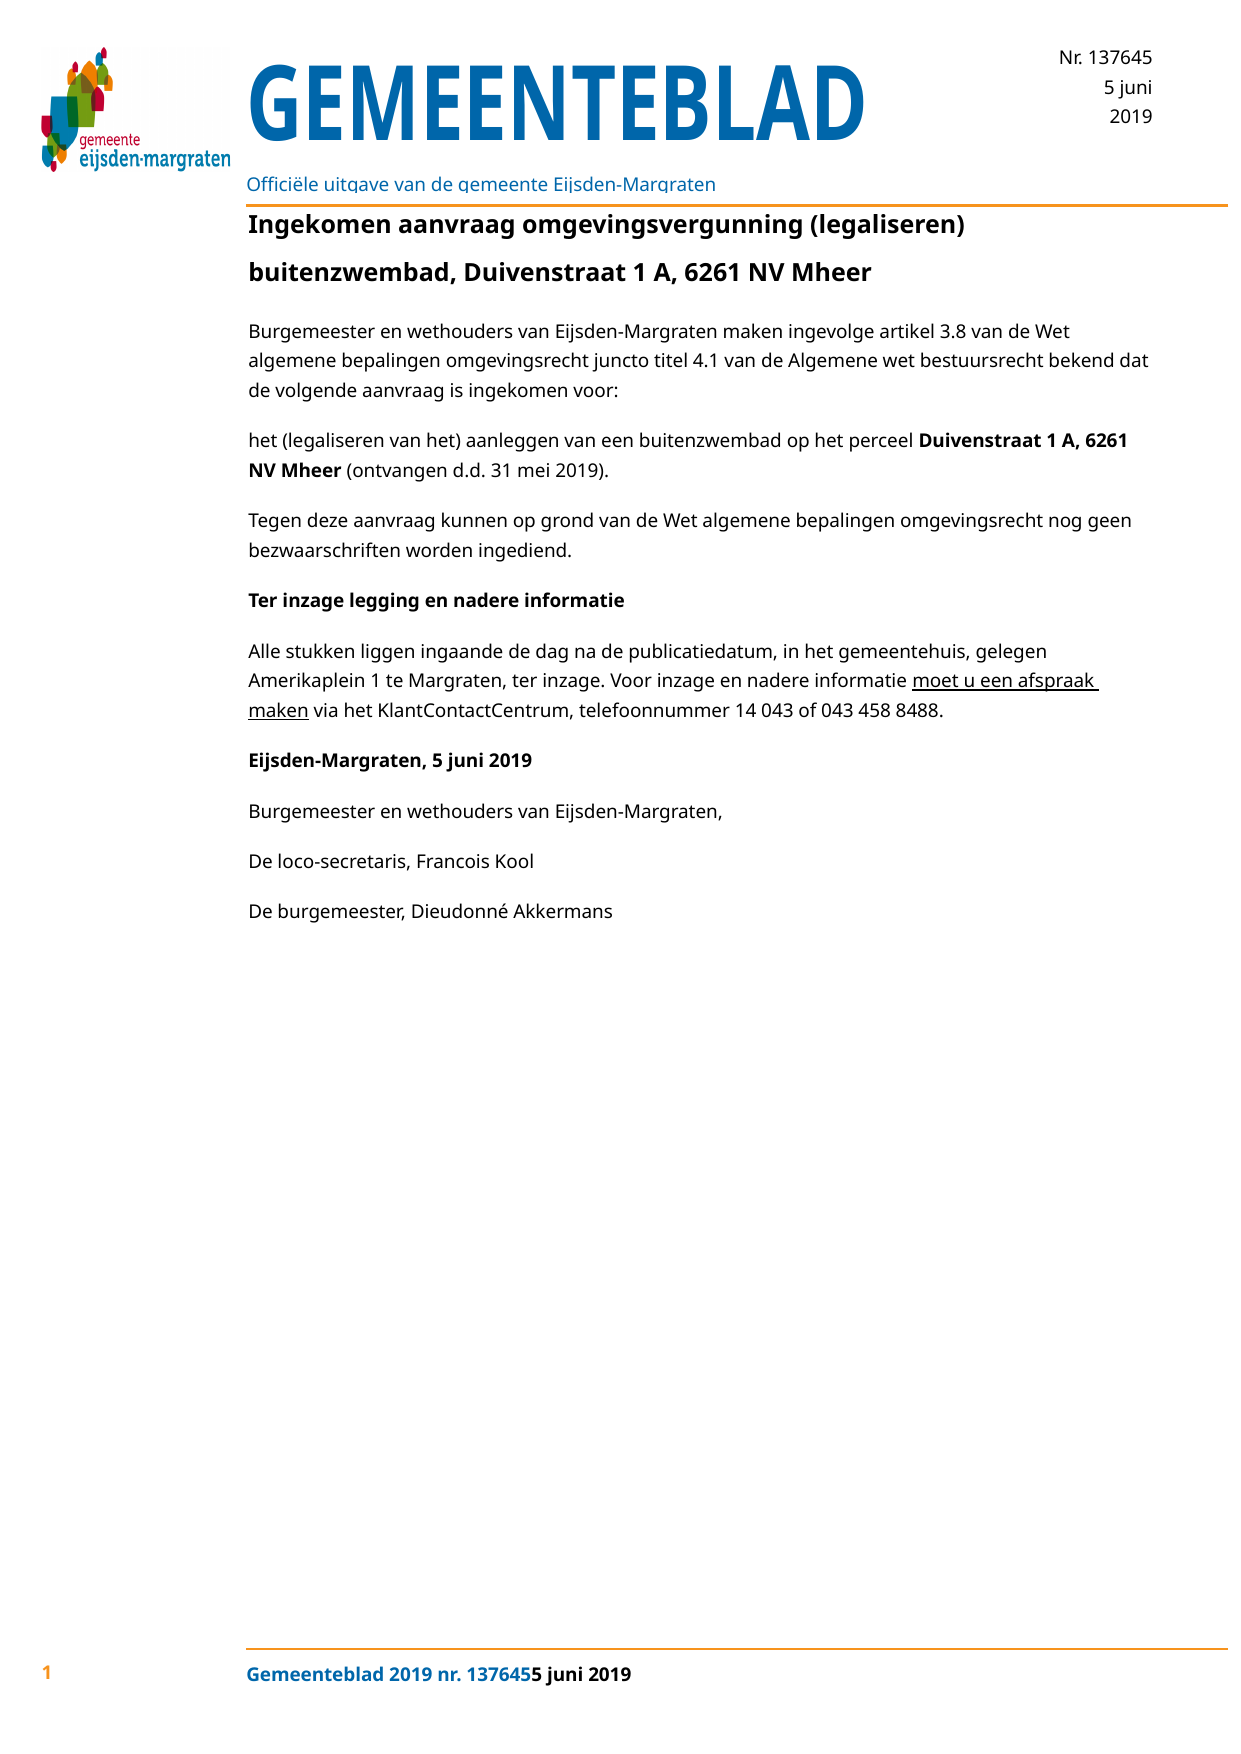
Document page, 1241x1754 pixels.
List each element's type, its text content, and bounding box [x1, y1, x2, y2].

text het (legaliseren van het) aanleggen van een buitenzwembad op het perceel Duivenstraat 1 A, 6261 NV Mheer (ontvangen d.d. 31 mei 2019). [248, 427, 1152, 483]
text Ter inzage legging en nadere informatie [248, 587, 1152, 613]
text De loco-secretaris, Francois Kool [248, 848, 1152, 874]
picture [41, 47, 231, 172]
text Eijsden-Margraten, 5 juni 2019 [248, 747, 1152, 773]
text Tegen deze aanvraag kunnen op grond van de Wet algemene bepalingen omgevingsrecht nog geen bezwaarschriften worden ingediend. [248, 507, 1152, 563]
text Burgemeester en wethouders van Eijsden-Margraten, [248, 798, 1152, 824]
text Burgemeester en wethouders van Eijsden-Margraten maken ingevolge artikel 3.8 van de Wet algemene bepalingen omgevingsrecht juncto titel 4.1 van de Algemene wet bestuursrecht bekend dat de volgende aanvraag is ingekomen voor: [248, 318, 1152, 403]
text De burgemeester, Dieudonné Akkermans [248, 899, 1152, 924]
text Ingekomen aanvraag omgevingsvergunning (legaliseren) buitenzwembad, Duivenstraat 1 A, 6261 NV Mheer [248, 207, 1152, 288]
text Alle stukken liggen ingaande de dag na de publicatiedatum, in het gemeentehuis, gelegen Amerikaplein 1 te Margraten, ter inzage. Voor inzage en nadere informatie moet u een afspraak maken via het KlantContactCentrum, telefoonnummer 14 043 of 043 458 8488. [248, 638, 1152, 723]
